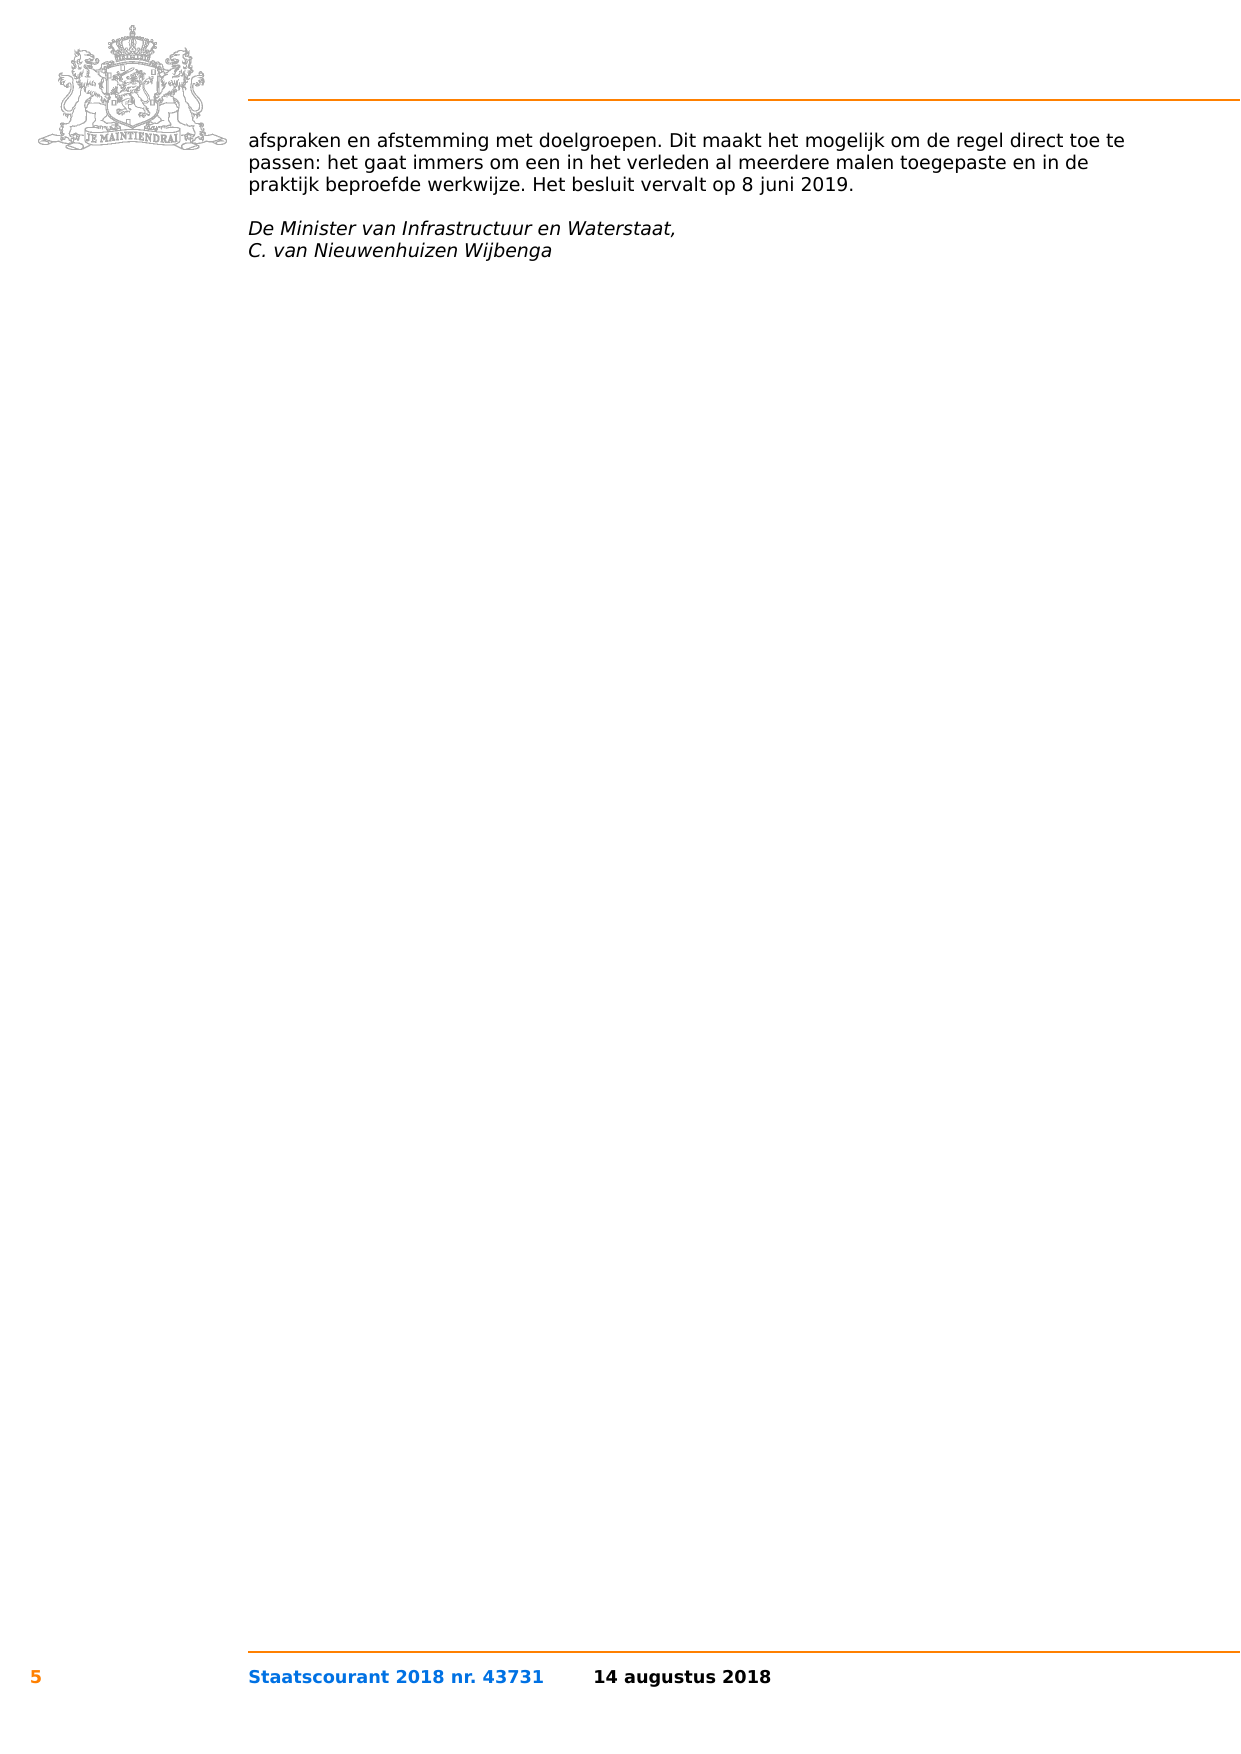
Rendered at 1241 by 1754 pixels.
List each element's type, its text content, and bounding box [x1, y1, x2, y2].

picture [38, 25, 227, 150]
text De Minister van Infrastructuur en Waterstaat, C. van Nieuwenhuizen Wijbenga [248, 218, 1163, 262]
text afspraken en afstemming met doelgroepen. Dit maakt het mogelijk om de regel direct toe te passen: het gaat immers om een in het verleden al meerdere malen toegepaste en in de praktijk beproefde werkwijze. Het besluit vervalt op 8 juni 2019. [248, 130, 1163, 196]
